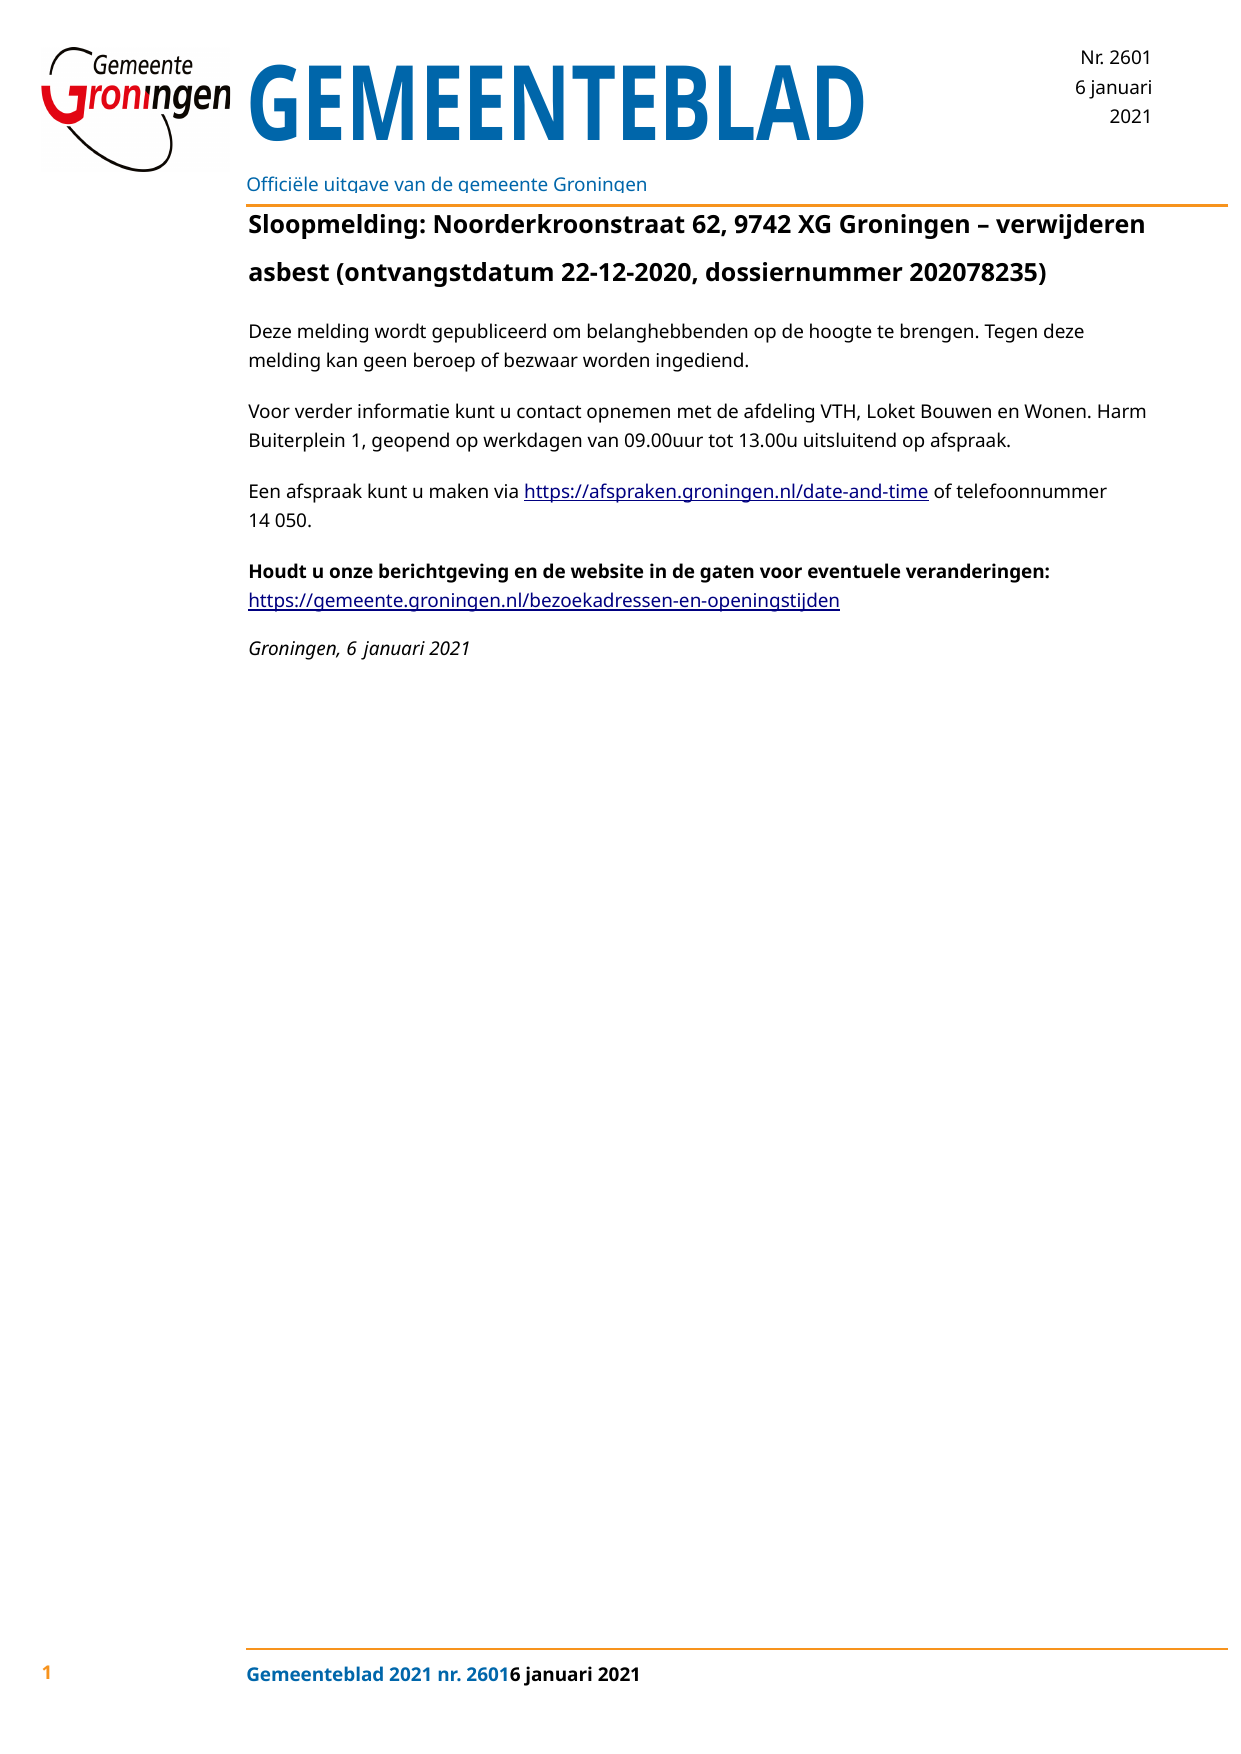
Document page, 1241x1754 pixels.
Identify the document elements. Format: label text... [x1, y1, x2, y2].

text Sloopmelding: Noorderkroonstraat 62, 9742 XG Groningen – verwijderen asbest (ontvangstdatum 22-12-2020, dossiernummer 202078235) [248, 207, 1152, 288]
text Groningen, 6 januari 2021 [248, 635, 1152, 661]
text Een afspraak kunt u maken via https://afspraken.groningen.nl/date-and-time of telefoonnummer 14 050. [248, 478, 1152, 533]
picture [41, 47, 231, 172]
text Houdt u onze berichtgeving en de website in de gaten voor eventuele veranderingen: https://gemeente.groningen.nl/bezoekadressen-en-openingstijden [248, 558, 1152, 613]
text Deze melding wordt gepubliceerd om belanghebbenden op de hoogte te brengen. Tegen deze melding kan geen beroep of bezwaar worden ingediend. [248, 318, 1152, 373]
text Voor verder informatie kunt u contact opnemen met de afdeling VTH, Loket Bouwen en Wonen. Harm Buiterplein 1, geopend op werkdagen van 09.00uur tot 13.00u uitsluitend op afspraak. [248, 398, 1152, 453]
